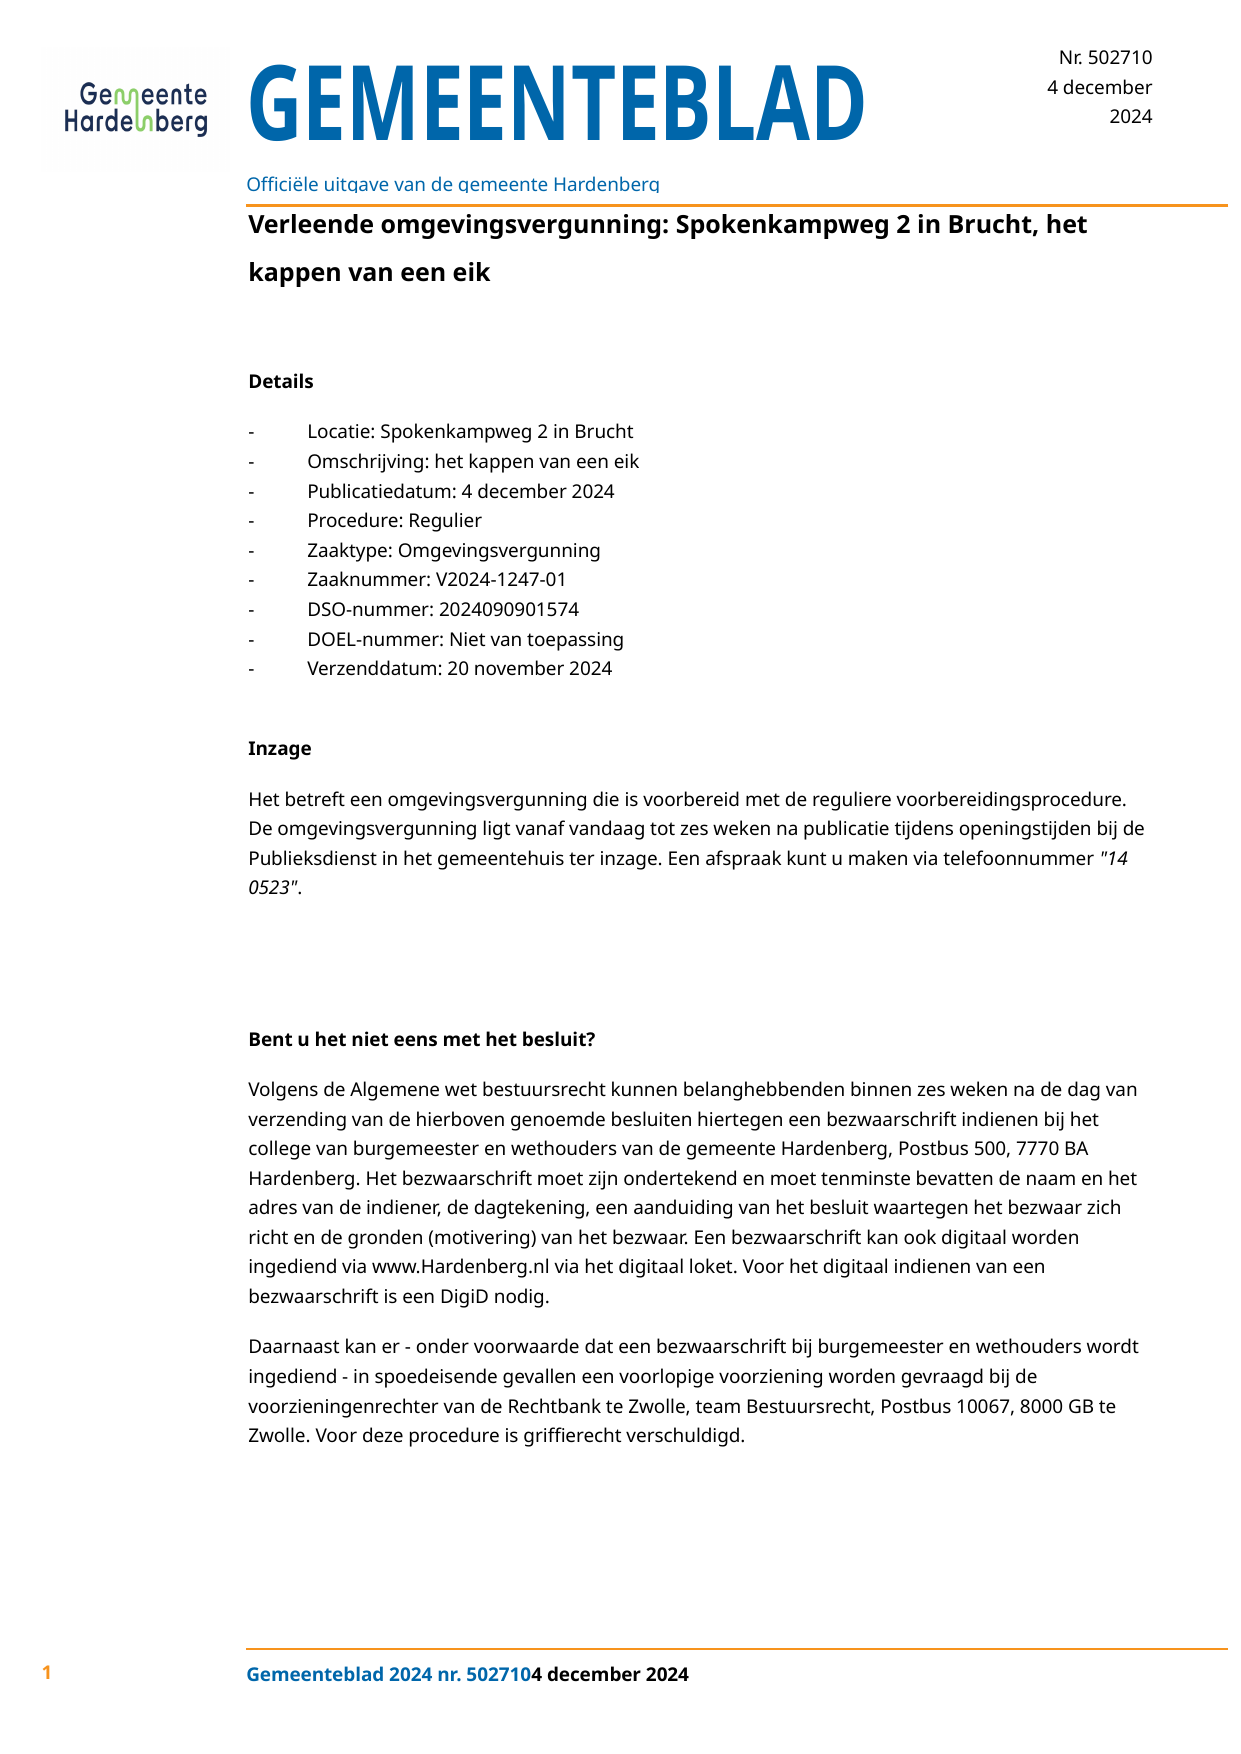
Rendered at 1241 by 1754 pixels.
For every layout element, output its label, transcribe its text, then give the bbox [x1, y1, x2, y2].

list Zaaktype: Omgevingsvergunning [248, 537, 1152, 563]
text Het betreft een omgevingsvergunning die is voorbereid met de reguliere voorbereidingsprocedure. De omgevingsvergunning ligt vanaf vandaag tot zes weken na publicatie tijdens openingstijden bij de Publieksdienst in het gemeentehuis ter inzage. Een afspraak kunt u maken via telefoonnummer "14 0523". [248, 786, 1152, 900]
text Volgens de Algemene wet bestuursrecht kunnen belanghebbenden binnen zes weken na de dag van verzending van de hierboven genoemde besluiten hiertegen een bezwaarschrift indienen bij het college van burgemeester en wethouders van de gemeente Hardenberg, Postbus 500, 7770 BA Hardenberg. Het bezwaarschrift moet zijn ondertekend en moet tenminste bevatten de naam en het adres van de indiener, de dagtekening, een aanduiding van het besluit waartegen het bezwaar zich richt en de gronden (motivering) van het bezwaar. Een bezwaarschrift kan ook digitaal worden ingediend via www.Hardenberg.nl via het digitaal loket. Voor het digitaal indienen van een bezwaarschrift is een DigiD nodig. [248, 1076, 1152, 1309]
list Verzenddatum: 20 november 2024 [248, 655, 1152, 681]
list Publicatiedatum: 4 december 2024 [248, 478, 1152, 504]
list Omschrijving: het kappen van een eik [248, 448, 1152, 474]
picture [41, 47, 231, 172]
text Details [248, 368, 1152, 394]
list Zaaknummer: V2024-1247-01 [248, 567, 1152, 592]
text Verleende omgevingsvergunning: Spokenkampweg 2 in Brucht, het kappen van een eik [248, 207, 1152, 288]
text Daarnaast kan er - onder voorwaarde dat een bezwaarschrift bij burgemeester en wethouders wordt ingediend - in spoedeisende gevallen een voorlopige voorziening worden gevraagd bij de voorzieningenrechter van de Rechtbank te Zwolle, team Bestuursrecht, Postbus 10067, 8000 GB te Zwolle. Voor deze procedure is griffierecht verschuldigd. [248, 1334, 1152, 1448]
list Locatie: Spokenkampweg 2 in Brucht [248, 419, 1152, 444]
list DOEL-nummer: Niet van toepassing [248, 626, 1152, 652]
list DSO-nummer: 2024090901574 [248, 596, 1152, 622]
text Bent u het niet eens met het besluit? [248, 1026, 1152, 1052]
text Inzage [248, 735, 1152, 761]
list Procedure: Regulier [248, 507, 1152, 533]
